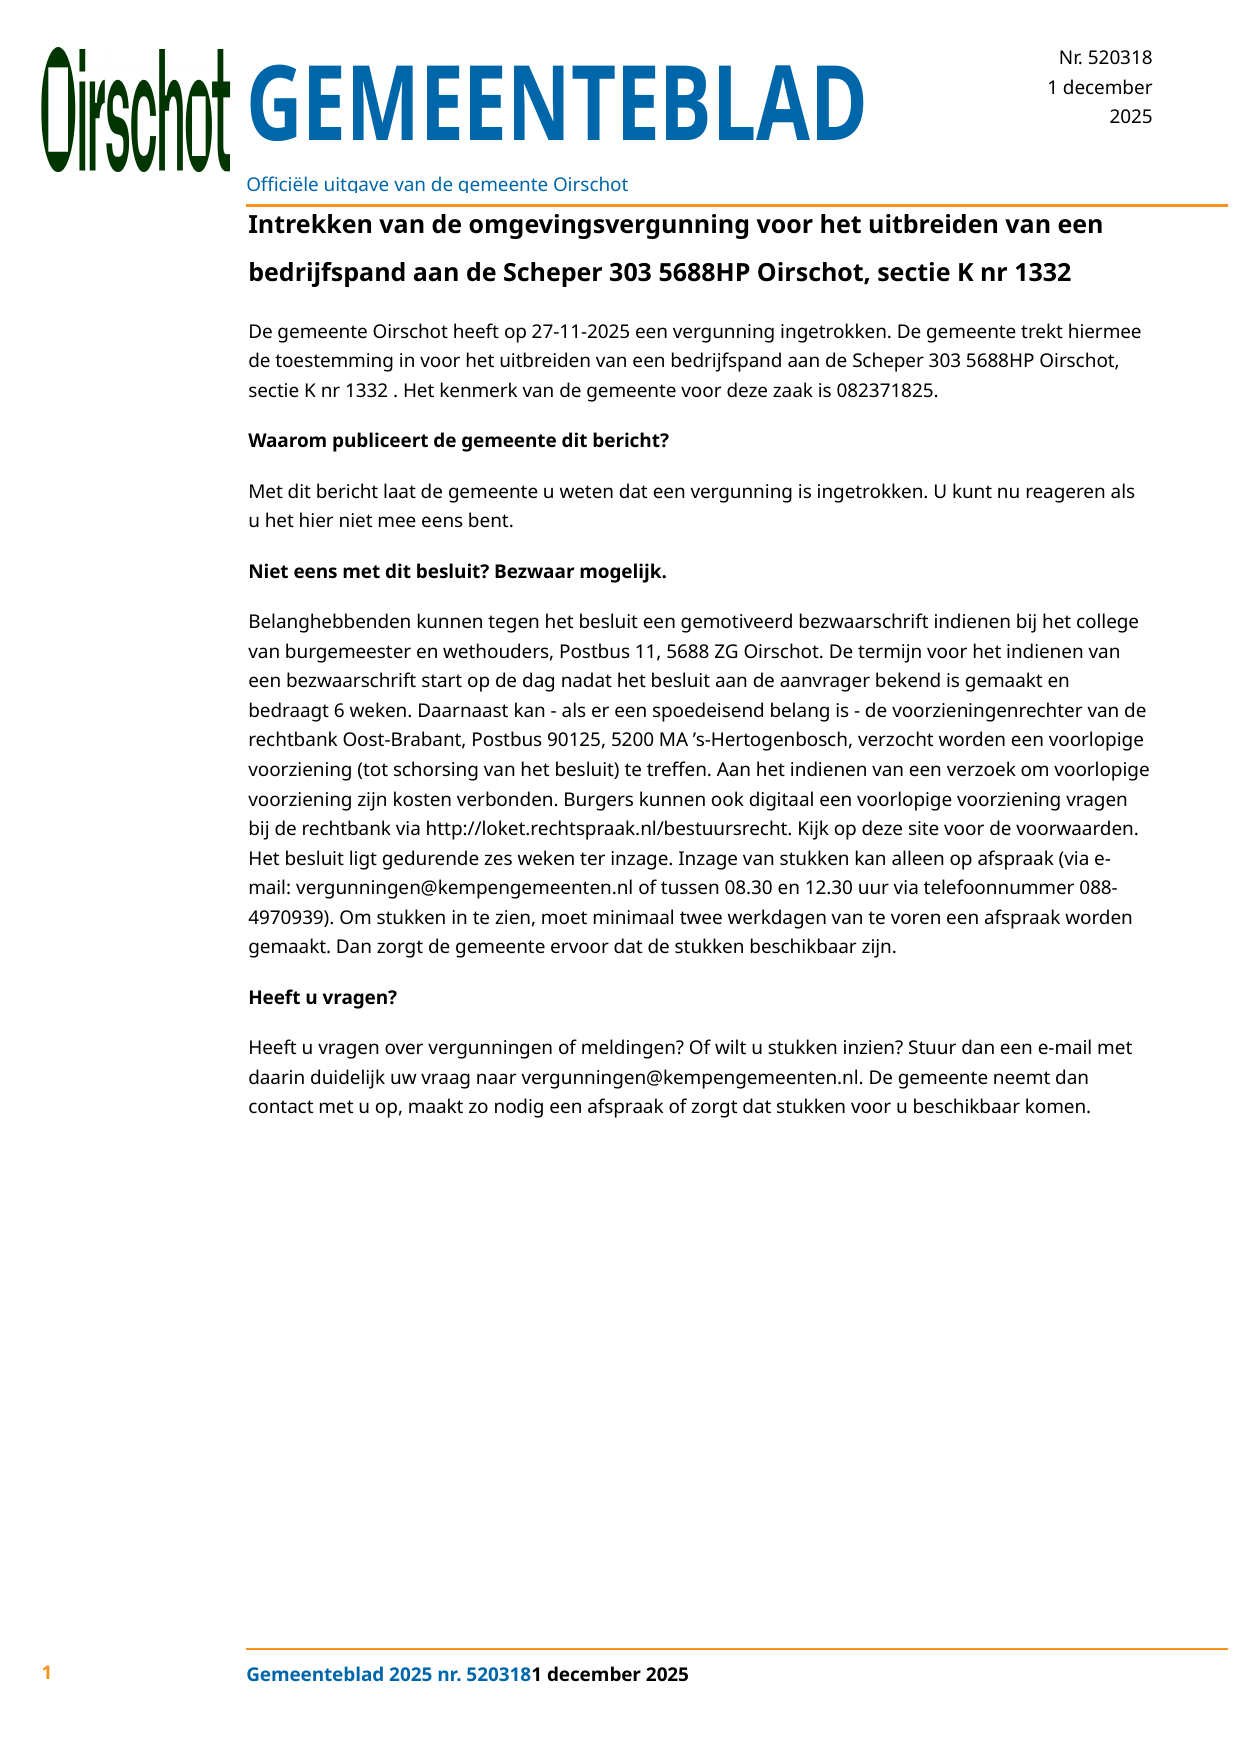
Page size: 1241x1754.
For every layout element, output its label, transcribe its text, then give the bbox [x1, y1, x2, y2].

text Met dit bericht laat de gemeente u weten dat een vergunning is ingetrokken. U kunt nu reageren als u het hier niet mee eens bent. [248, 478, 1152, 533]
text Heeft u vragen? [248, 984, 1152, 1010]
text Niet eens met dit besluit? Bezwaar mogelijk. [248, 558, 1152, 584]
text Belanghebbenden kunnen tegen het besluit een gemotiveerd bezwaarschrift indienen bij het college van burgemeester en wethouders, Postbus 11, 5688 ZG Oirschot. De termijn voor het indienen van een bezwaarschrift start op de dag nadat het besluit aan de aanvrager bekend is gemaakt en bedraagt 6 weken. Daarnaast kan - als er een spoedeisend belang is - de voorzieningenrechter van de rechtbank Oost-Brabant, Postbus 90125, 5200 MA ’s-Hertogenbosch, verzocht worden een voorlopige voorziening (tot schorsing van het besluit) te treffen. Aan het indienen van een verzoek om voorlopige voorziening zijn kosten verbonden. Burgers kunnen ook digitaal een voorlopige voorziening vragen bij de rechtbank via http://loket.rechtspraak.nl/bestuursrecht. Kijk op deze site voor de voorwaarden. Het besluit ligt gedurende zes weken ter inzage. Inzage van stukken kan alleen op afspraak (via e-mail: vergunningen@kempengemeenten.nl of tussen 08.30 en 12.30 uur via telefoonnummer 088-4970939). Om stukken in te zien, moet minimaal twee werkdagen van te voren een afspraak worden gemaakt. Dan zorgt de gemeente ervoor dat de stukken beschikbaar zijn. [248, 608, 1152, 959]
picture [41, 47, 231, 172]
text Waarom publiceert de gemeente dit bericht? [248, 427, 1152, 453]
text Intrekken van de omgevingsvergunning voor het uitbreiden van een bedrijfspand aan de Scheper 303 5688HP Oirschot, sectie K nr 1332 [248, 207, 1152, 288]
text Heeft u vragen over vergunningen of meldingen? Of wilt u stukken inzien? Stuur dan een e-mail met daarin duidelijk uw vraag naar vergunningen@kempengemeenten.nl. De gemeente neemt dan contact met u op, maakt zo nodig een afspraak of zorgt dat stukken voor u beschikbaar komen. [248, 1034, 1152, 1119]
text De gemeente Oirschot heeft op 27-11-2025 een vergunning ingetrokken. De gemeente trekt hiermee de toestemming in voor het uitbreiden van een bedrijfspand aan de Scheper 303 5688HP Oirschot, sectie K nr 1332 . Het kenmerk van de gemeente voor deze zaak is 082371825. [248, 318, 1152, 403]
